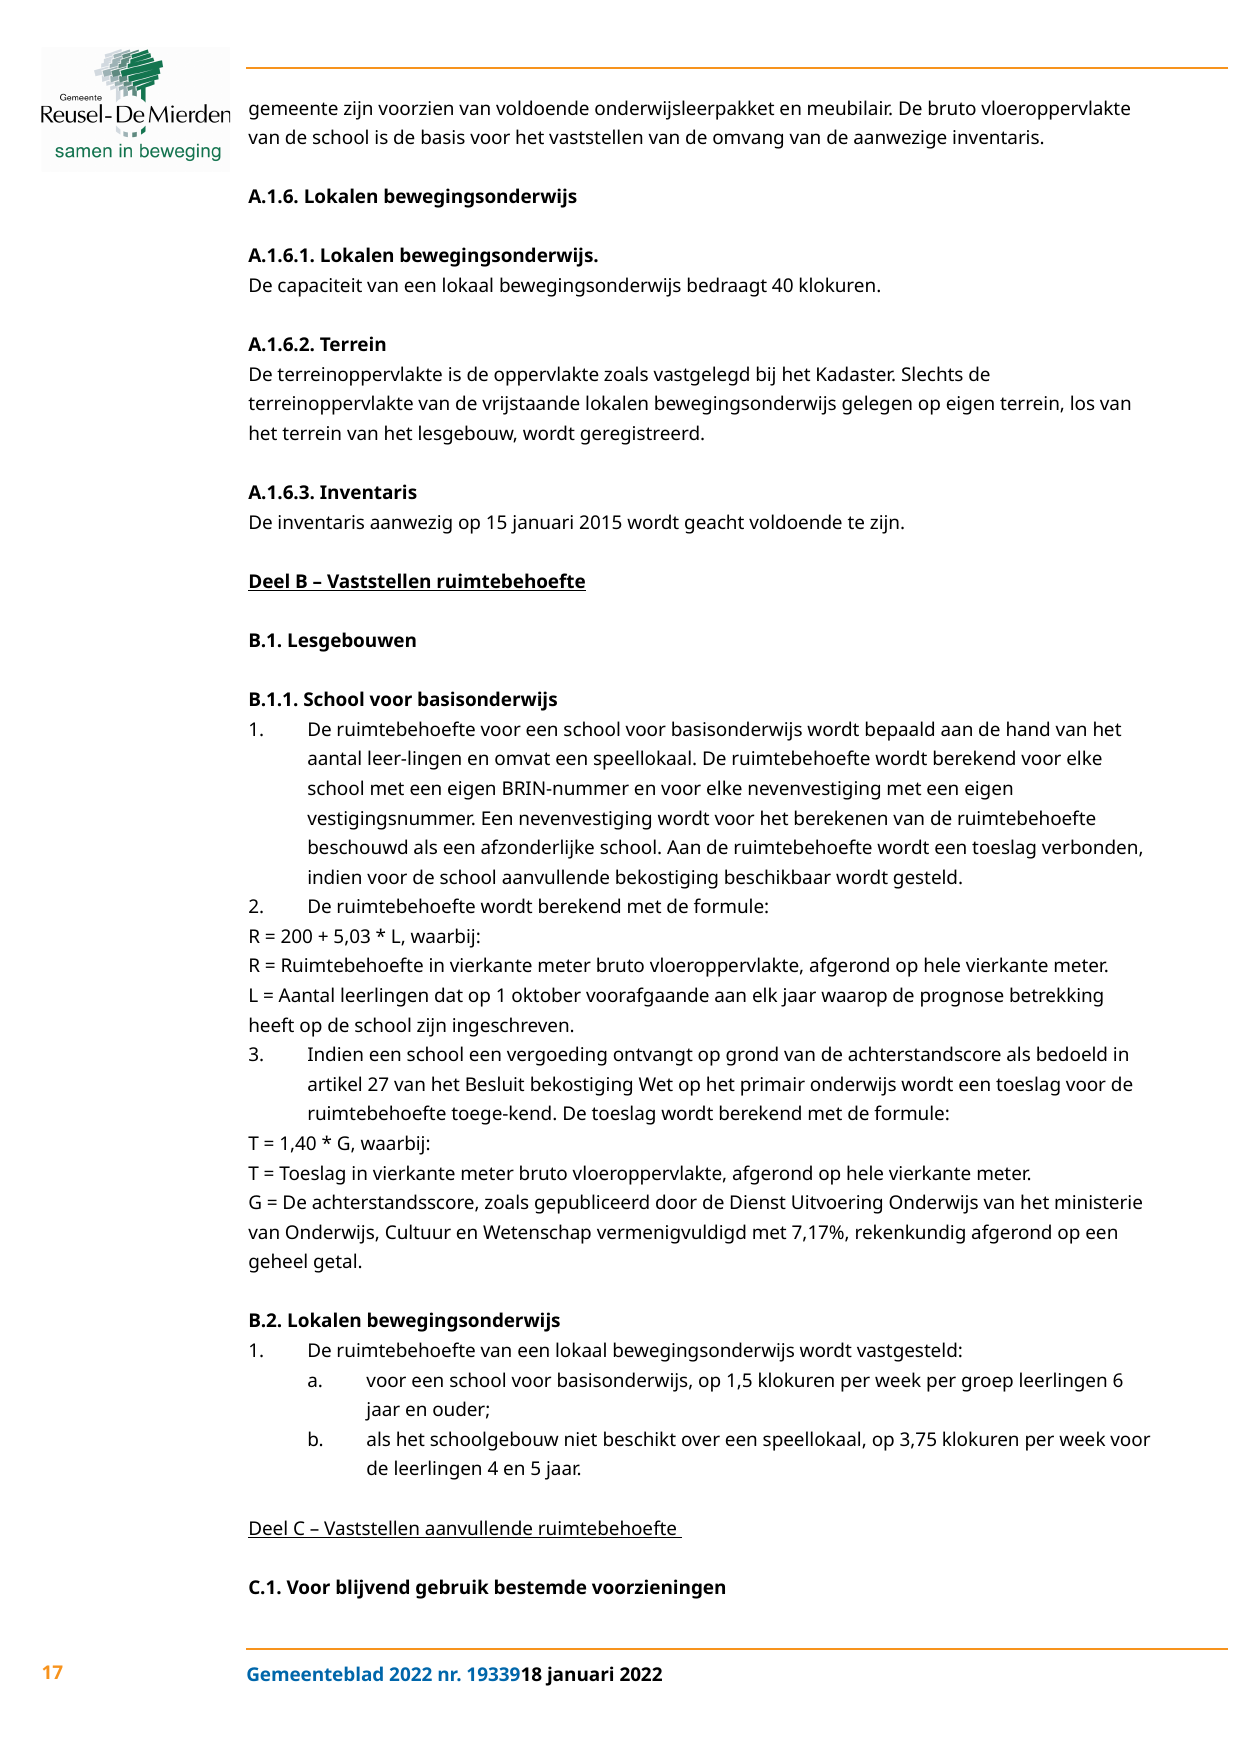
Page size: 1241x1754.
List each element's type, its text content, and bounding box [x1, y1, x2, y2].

text De terreinoppervlakte is de oppervlakte zoals vastgelegd bij het Kadaster. Slechts de terreinoppervlakte van de vrijstaande lokalen bewegingsonderwijs gelegen op eigen terrein, los van het terrein van het lesgebouw, wordt geregistreerd. [248, 361, 1152, 446]
text T = Toeslag in vierkante meter bruto vloeroppervlakte, afgerond op hele vierkante meter. [248, 1160, 1152, 1186]
text C.1. Voor blijvend gebruik bestemde voorzieningen [248, 1574, 1152, 1600]
text gemeente zijn voorzien van voldoende onderwijsleerpakket en meubilair. De bruto vloeroppervlakte van de school is de basis voor het vaststellen van de omvang van de aanwezige inventaris. [248, 95, 1152, 150]
text R = 200 + 5,03 * L, waarbij: [248, 923, 1152, 949]
text De inventaris aanwezig op 15 januari 2015 wordt geacht voldoende te zijn. [248, 509, 1152, 535]
picture [41, 47, 231, 172]
list voor een school voor basisonderwijs, op 1,5 klokuren per week per groep leerlingen 6 jaar en ouder; [307, 1367, 1152, 1422]
text G = De achterstandsscore, zoals gepubliceerd door de Dienst Uitvoering Onderwijs van het ministerie van Onderwijs, Cultuur en Wetenschap vermenigvuldigd met 7,17%, rekenkundig afgerond op een geheel getal. [248, 1189, 1152, 1274]
list De ruimtebehoefte van een lokaal bewegingsonderwijs wordt vastgesteld: [248, 1337, 1152, 1363]
list als het schoolgebouw niet beschikt over een speellokaal, op 3,75 klokuren per week voor de leerlingen 4 en 5 jaar. [307, 1426, 1152, 1481]
list Indien een school een vergoeding ontvangt op grond van de achterstandscore als bedoeld in artikel 27 van het Besluit bekostiging Wet op het primair onderwijs wordt een toeslag voor de ruimtebehoefte toege-kend. De toeslag wordt berekend met de formule: [248, 1041, 1152, 1126]
text R = Ruimtebehoefte in vierkante meter bruto vloeroppervlakte, afgerond op hele vierkante meter. [248, 953, 1152, 978]
text B.2. Lokalen bewegingsonderwijs [248, 1308, 1152, 1333]
text Deel C – Vaststellen aanvullende ruimtebehoefte [248, 1515, 1152, 1541]
text A.1.6.2. Terrein [248, 331, 1152, 357]
text A.1.6.1. Lokalen bewegingsonderwijs. [248, 243, 1152, 268]
text De capaciteit van een lokaal bewegingsonderwijs bedraagt 40 klokuren. [248, 272, 1152, 298]
text B.1.1. School voor basisonderwijs [248, 686, 1152, 712]
text Deel B – Vaststellen ruimtebehoefte [248, 568, 1152, 594]
text L = Aantal leerlingen dat op 1 oktober voorafgaande aan elk jaar waarop de prognose betrekking heeft op de school zijn ingeschreven. [248, 982, 1152, 1038]
text A.1.6. Lokalen bewegingsonderwijs [248, 183, 1152, 209]
list De ruimtebehoefte voor een school voor basisonderwijs wordt bepaald aan de hand van het aantal leer-lingen en omvat een speellokaal. De ruimtebehoefte wordt berekend voor elke school met een eigen BRIN-nummer en voor elke nevenvestiging met een eigen vestigingsnummer. Een nevenvestiging wordt voor het berekenen van de ruimtebehoefte beschouwd als een afzonderlijke school. Aan de ruimtebehoefte wordt een toeslag verbonden, indien voor de school aanvullende bekostiging beschikbaar wordt gesteld. [248, 716, 1152, 890]
text B.1. Lesgebouwen [248, 627, 1152, 653]
text T = 1,40 * G, waarbij: [248, 1130, 1152, 1156]
list De ruimtebehoefte wordt berekend met de formule: [248, 893, 1152, 919]
text A.1.6.3. Inventaris [248, 479, 1152, 505]
